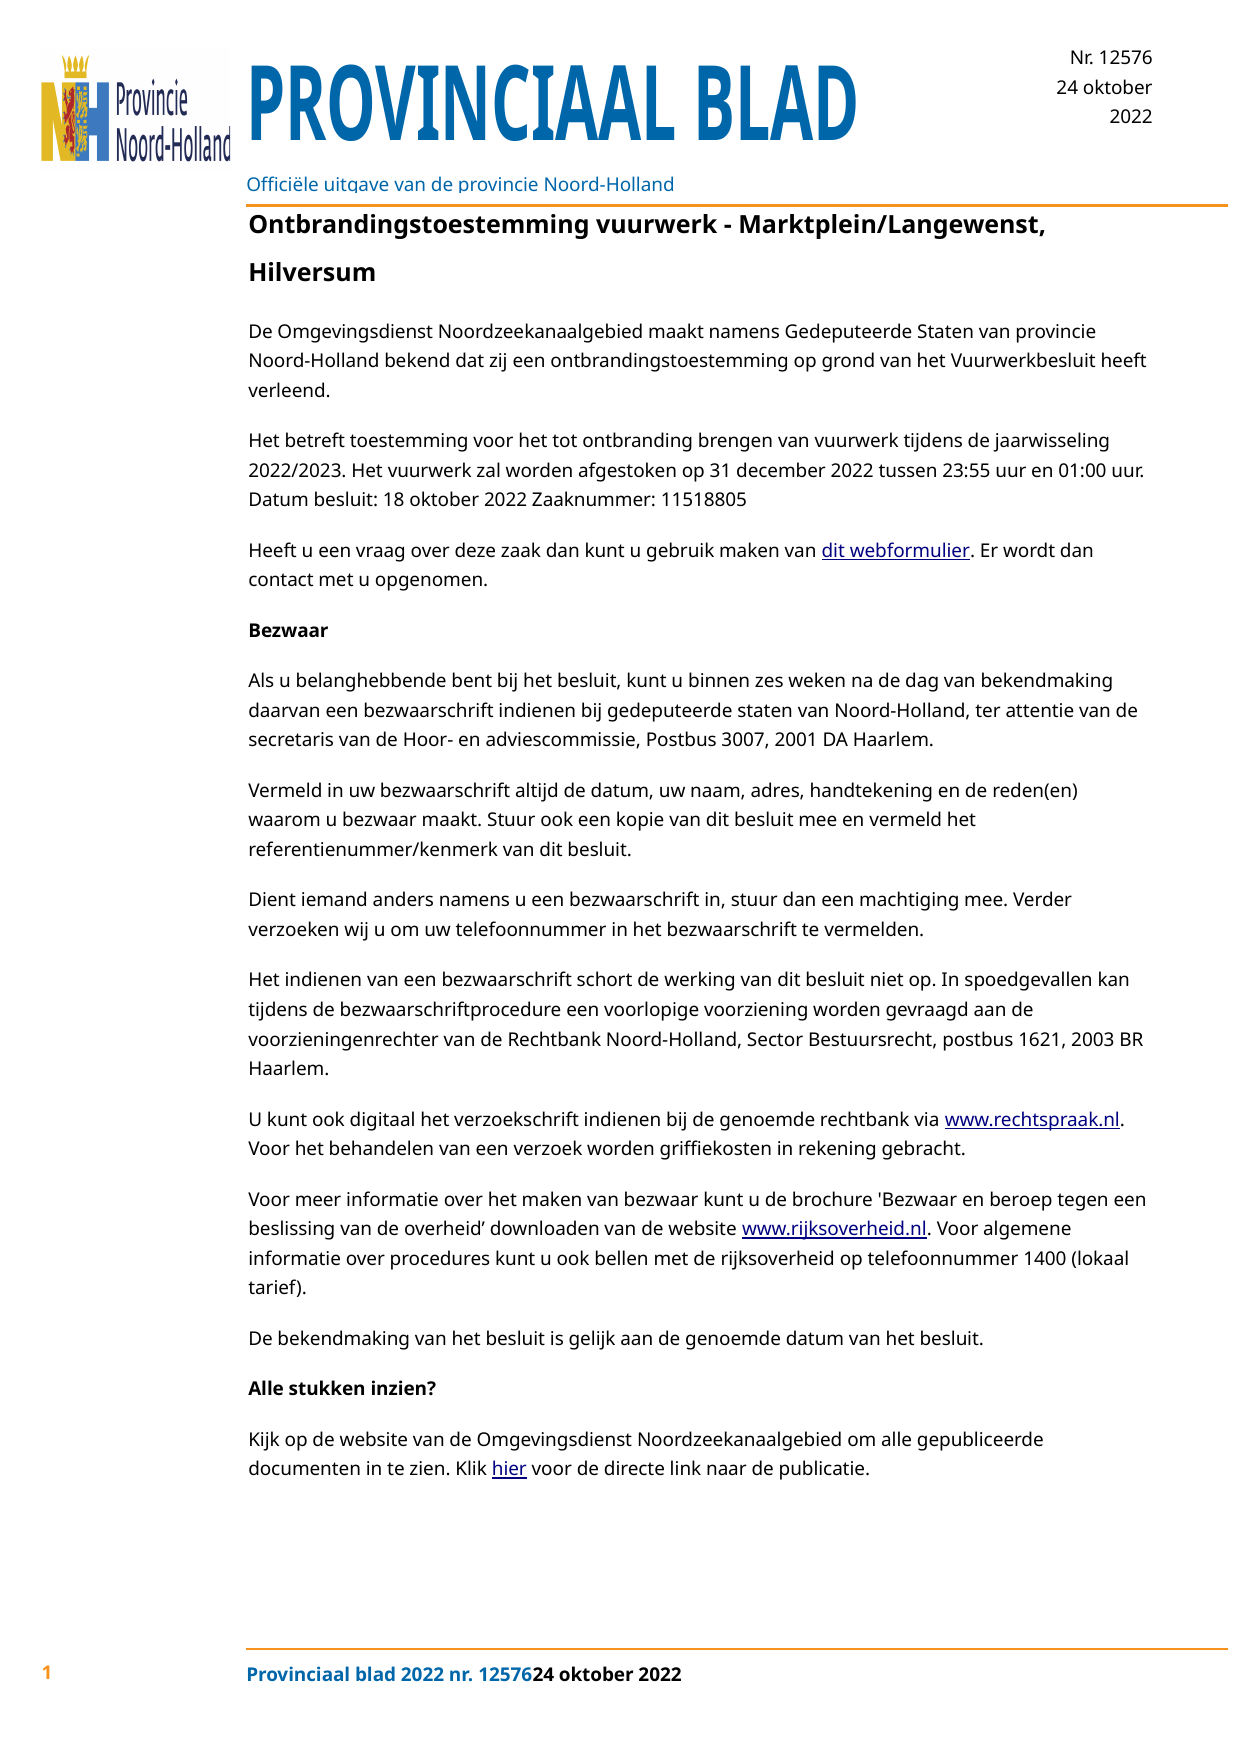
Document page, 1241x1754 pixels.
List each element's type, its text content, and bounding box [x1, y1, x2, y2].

text De Omgevingsdienst Noordzeekanaalgebied maakt namens Gedeputeerde Staten van provincie Noord-Holland bekend dat zij een ontbrandingstoestemming op grond van het Vuurwerkbesluit heeft verleend. [248, 318, 1152, 403]
text Vermeld in uw bezwaarschrift altijd de datum, uw naam, adres, handtekening en de reden(en) waarom u bezwaar maakt. Stuur ook een kopie van dit besluit mee en vermeld het referentienummer/kenmerk van dit besluit. [248, 777, 1152, 862]
text Kijk op de website van de Omgevingsdienst Noordzeekanaalgebied om alle gepubliceerde documenten in te zien. Klik hier voor de directe link naar de publicatie. [248, 1426, 1152, 1481]
text Als u belanghebbende bent bij het besluit, kunt u binnen zes weken na de dag van bekendmaking daarvan een bezwaarschrift indienen bij gedeputeerde staten van Noord-Holland, ter attentie van de secretaris van de Hoor- en adviescommissie, Postbus 3007, 2001 DA Haarlem. [248, 667, 1152, 752]
text Het betreft toestemming voor het tot ontbranding brengen van vuurwerk tijdens de jaarwisseling 2022/2023. Het vuurwerk zal worden afgestoken op 31 december 2022 tussen 23:55 uur en 01:00 uur. Datum besluit: 18 oktober 2022 Zaaknummer: 11518805 [248, 427, 1152, 512]
text Heeft u een vraag over deze zaak dan kunt u gebruik maken van dit webformulier. Er wordt dan contact met u opgenomen. [248, 537, 1152, 592]
text Voor meer informatie over het maken van bezwaar kunt u de brochure 'Bezwaar en beroep tegen een beslissing van de overheid’ downloaden van de website www.rijksoverheid.nl. Voor algemene informatie over procedures kunt u ook bellen met de rijksoverheid op telefoonnummer 1400 (lokaal tarief). [248, 1186, 1152, 1300]
picture [41, 47, 231, 172]
text Dient iemand anders namens u een bezwaarschrift in, stuur dan een machtiging mee. Verder verzoeken wij u om uw telefoonnummer in het bezwaarschrift te vermelden. [248, 887, 1152, 942]
text De bekendmaking van het besluit is gelijk aan de genoemde datum van het besluit. [248, 1325, 1152, 1351]
text Ontbrandingstoestemming vuurwerk - Marktplein/Langewenst, Hilversum [248, 207, 1152, 288]
text Het indienen van een bezwaarschrift schort de werking van dit besluit niet op. In spoedgevallen kan tijdens de bezwaarschriftprocedure een voorlopige voorziening worden gevraagd aan de voorzieningenrechter van de Rechtbank Noord-Holland, Sector Bestuursrecht, postbus 1621, 2003 BR Haarlem. [248, 967, 1152, 1081]
text U kunt ook digitaal het verzoekschrift indienen bij de genoemde rechtbank via www.rechtspraak.nl. Voor het behandelen van een verzoek worden griffiekosten in rekening gebracht. [248, 1106, 1152, 1161]
text Alle stukken inzien? [248, 1375, 1152, 1401]
text Bezwaar [248, 617, 1152, 643]
